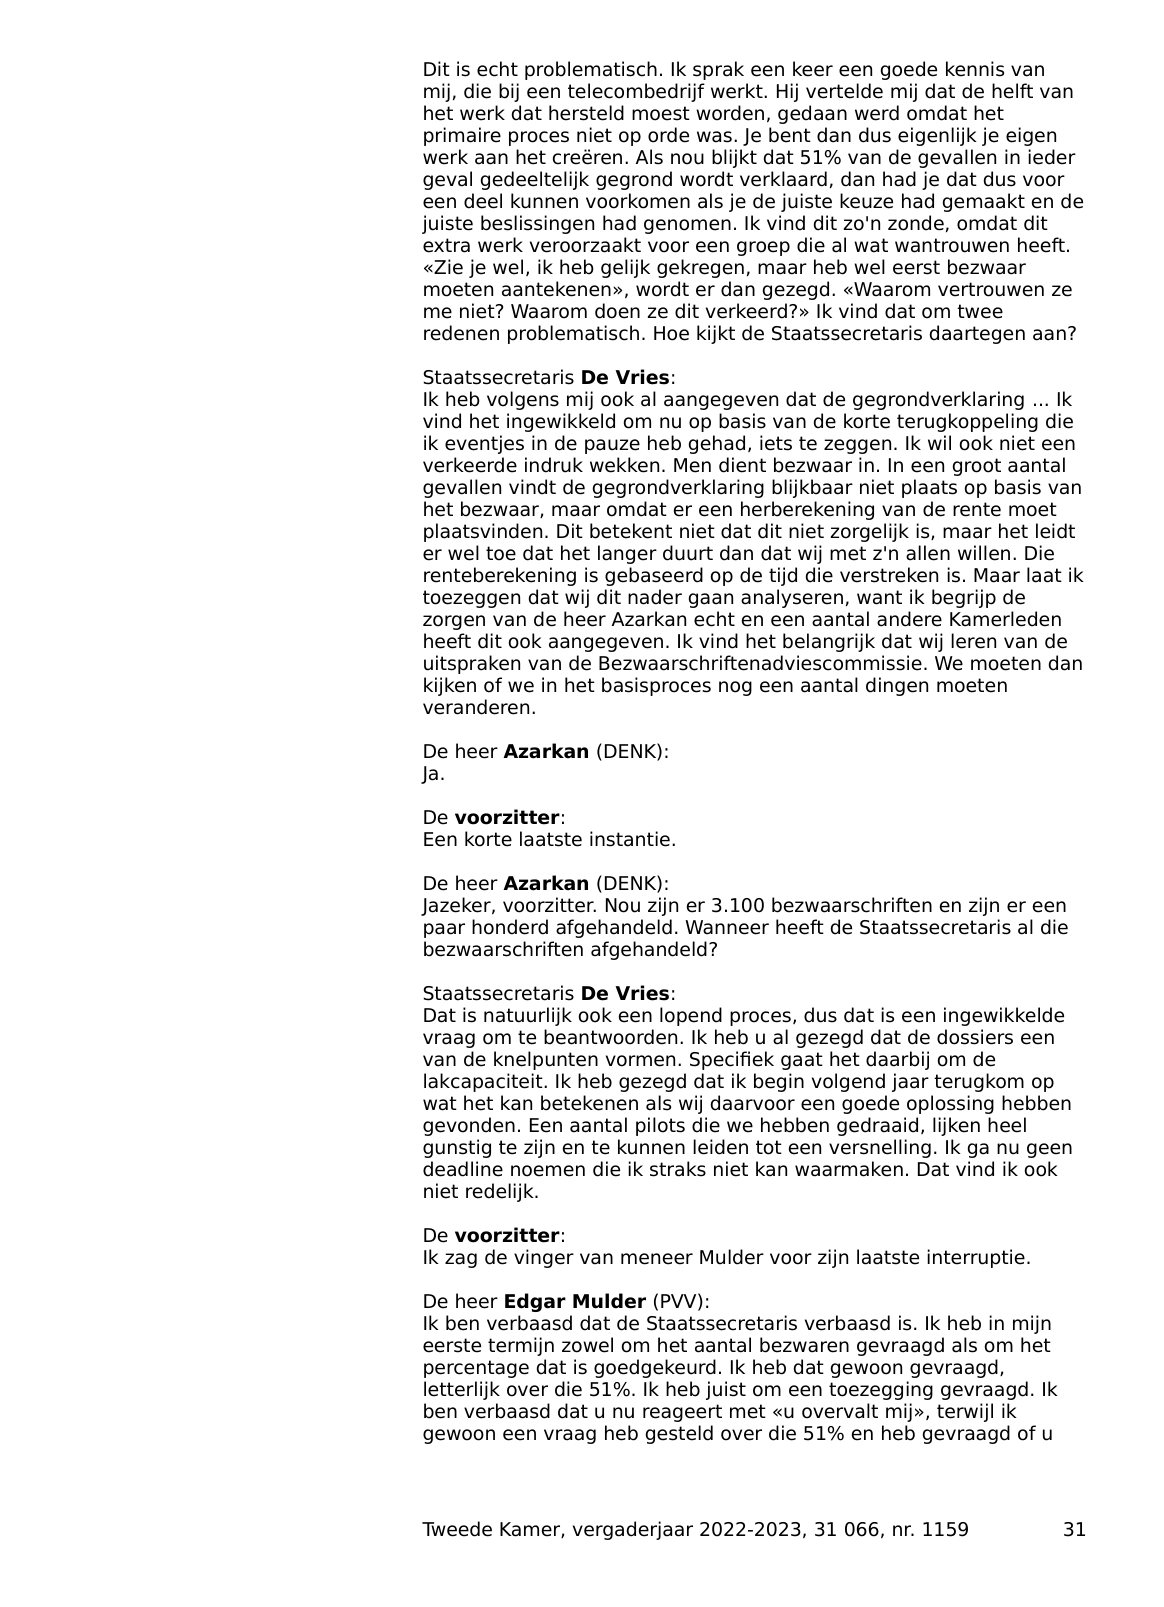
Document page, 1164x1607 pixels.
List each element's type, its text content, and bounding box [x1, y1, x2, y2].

text Ik zag de vinger van meneer Mulder voor zijn laatste interruptie. [422, 1247, 1087, 1269]
text De heer Azarkan (DENK): [422, 741, 1087, 763]
text Jazeker, voorzitter. Nou zijn er 3.100 bezwaarschriften en zijn er een paar honderd afgehandeld. Wanneer heeft de Staatssecretaris al die bezwaarschriften afgehandeld? [422, 895, 1087, 961]
text De heer Edgar Mulder (PVV): [422, 1291, 1087, 1313]
text Een korte laatste instantie. [422, 829, 1087, 851]
text Ik heb volgens mij ook al aangegeven dat de gegrondverklaring ... Ik vind het ingewikkeld om nu op basis van de korte terugkoppeling die ik eventjes in de pauze heb gehad, iets te zeggen. Ik wil ook niet een verkeerde indruk wekken. Men dient bezwaar in. In een groot aantal gevallen vindt de gegrondverklaring blijkbaar niet plaats op basis van het bezwaar, maar omdat er een herberekening van de rente moet plaatsvinden. Dit betekent niet dat dit niet zorgelijk is, maar het leidt er wel toe dat het langer duurt dan dat wij met z'n allen willen. Die renteberekening is gebaseerd op de tijd die verstreken is. Maar laat ik toezeggen dat wij dit nader gaan analyseren, want ik begrijp de zorgen van de heer Azarkan echt en een aantal andere Kamerleden heeft dit ook aangegeven. Ik vind het belangrijk dat wij leren van de uitspraken van de Bezwaarschriftenadviescommissie. We moeten dan kijken of we in het basisproces nog een aantal dingen moeten veranderen. [422, 389, 1087, 719]
text Dat is natuurlijk ook een lopend proces, dus dat is een ingewikkelde vraag om te beantwoorden. Ik heb u al gezegd dat de dossiers een van de knelpunten vormen. Specifiek gaat het daarbij om de lakcapaciteit. Ik heb gezegd dat ik begin volgend jaar terugkom op wat het kan betekenen als wij daarvoor een goede oplossing hebben gevonden. Een aantal pilots die we hebben gedraaid, lijken heel gunstig te zijn en te kunnen leiden tot een versnelling. Ik ga nu geen deadline noemen die ik straks niet kan waarmaken. Dat vind ik ook niet redelijk. [422, 1005, 1087, 1203]
text Ja. [422, 763, 1087, 785]
text De voorzitter: [422, 1225, 1087, 1247]
text Staatssecretaris De Vries: [422, 983, 1087, 1005]
text Dit is echt problematisch. Ik sprak een keer een goede kennis van mij, die bij een telecombedrijf werkt. Hij vertelde mij dat de helft van het werk dat hersteld moest worden, gedaan werd omdat het primaire proces niet op orde was. Je bent dan dus eigenlijk je eigen werk aan het creëren. Als nou blijkt dat 51% van de gevallen in ieder geval gedeeltelijk gegrond wordt verklaard, dan had je dat dus voor een deel kunnen voorkomen als je de juiste keuze had gemaakt en de juiste beslissingen had genomen. Ik vind dit zo'n zonde, omdat dit extra werk veroorzaakt voor een groep die al wat wantrouwen heeft. «Zie je wel, ik heb gelijk gekregen, maar heb wel eerst bezwaar moeten aantekenen», wordt er dan gezegd. «Waarom vertrouwen ze me niet? Waarom doen ze dit verkeerd?» Ik vind dat om twee redenen problematisch. Hoe kijkt de Staatssecretaris daartegen aan? [422, 59, 1087, 345]
text Staatssecretaris De Vries: [422, 367, 1087, 389]
text De voorzitter: [422, 807, 1087, 829]
text Ik ben verbaasd dat de Staatssecretaris verbaasd is. Ik heb in mijn eerste termijn zowel om het aantal bezwaren gevraagd als om het percentage dat is goedgekeurd. Ik heb dat gewoon gevraagd, letterlijk over die 51%. Ik heb juist om een toezegging gevraagd. Ik ben verbaasd dat u nu reageert met «u overvalt mij», terwijl ik gewoon een vraag heb gesteld over die 51% en heb gevraagd of u [422, 1313, 1087, 1445]
text De heer Azarkan (DENK): [422, 873, 1087, 895]
